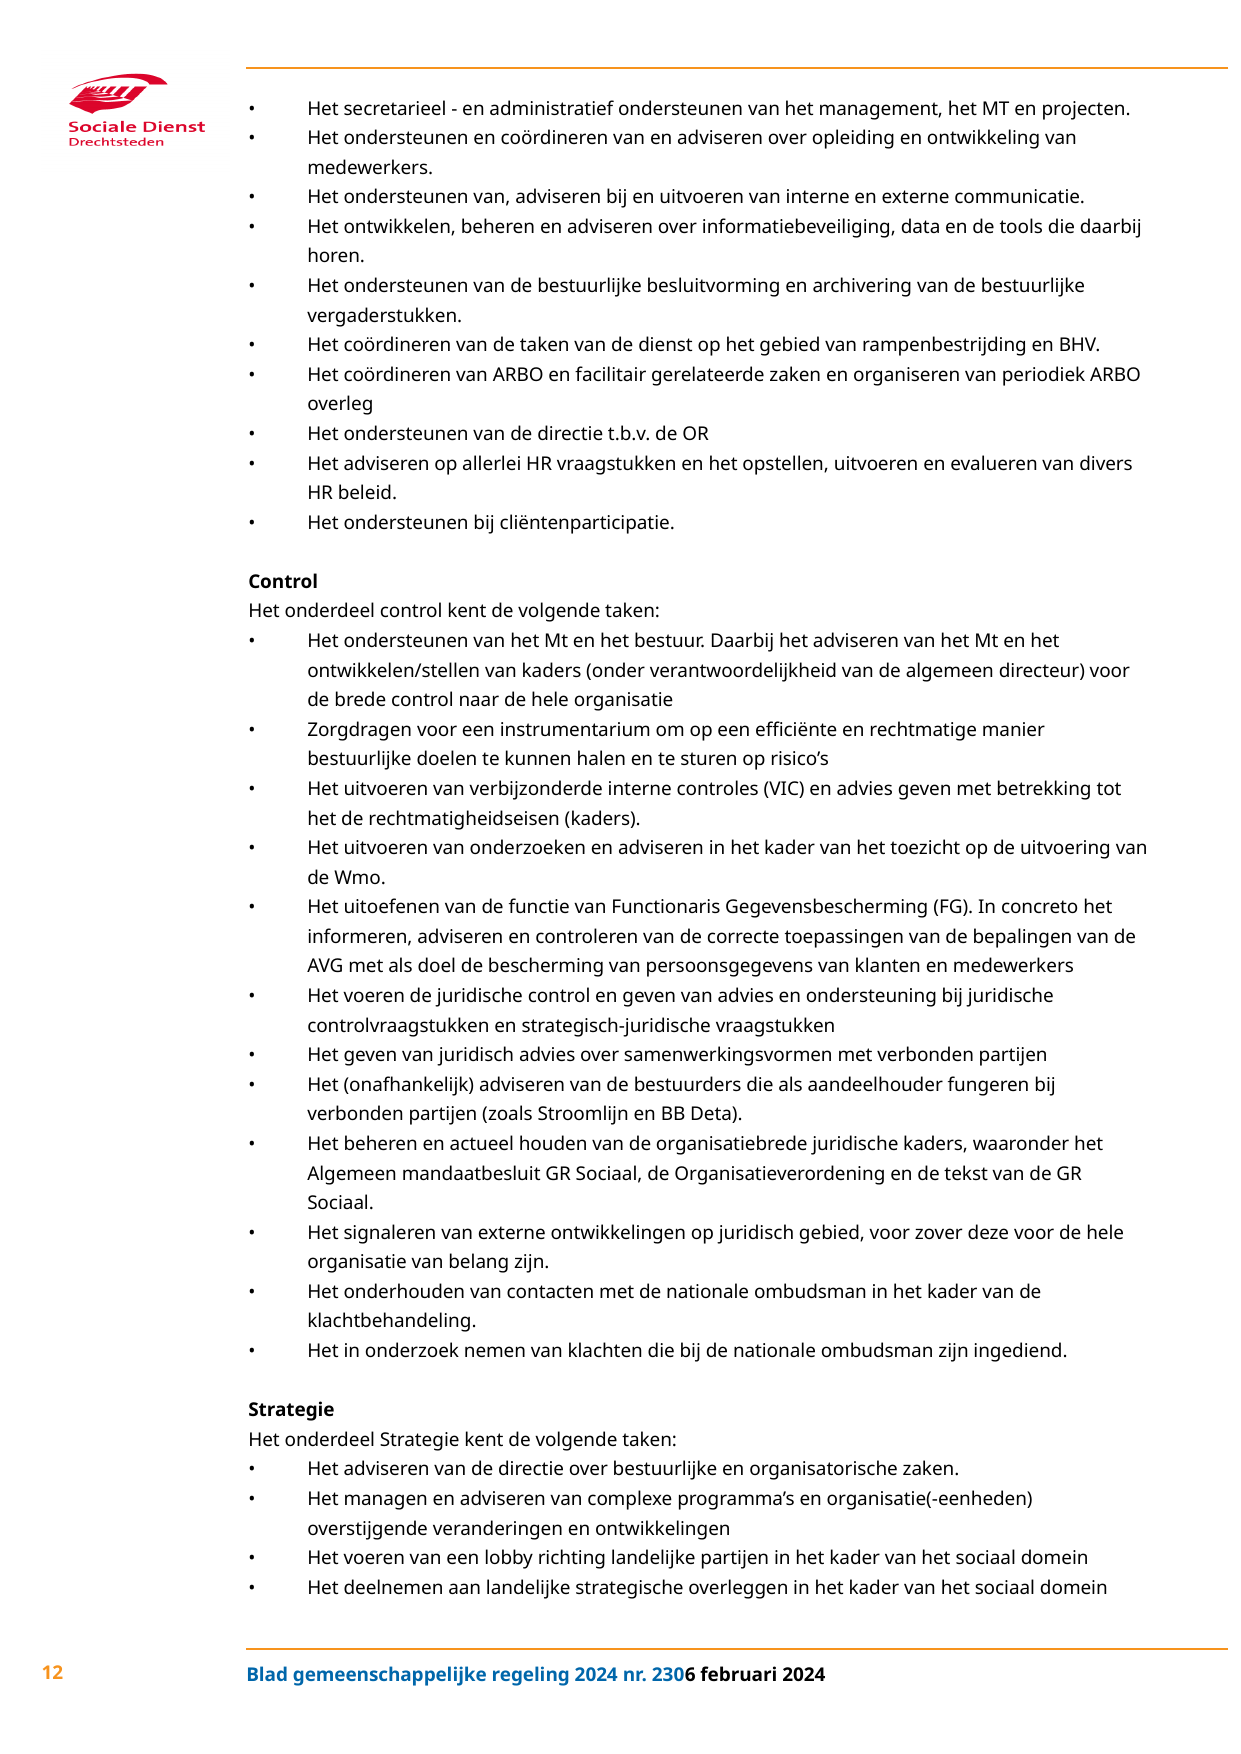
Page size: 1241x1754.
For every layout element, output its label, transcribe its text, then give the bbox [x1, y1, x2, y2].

list Het in onderzoek nemen van klachten die bij de nationale ombudsman zijn ingediend. [248, 1337, 1152, 1363]
list Het uitvoeren van onderzoeken en adviseren in het kader van het toezicht op de uitvoering van de Wmo. [248, 834, 1152, 890]
list Zorgdragen voor een instrumentarium om op een efficiënte en rechtmatige manier bestuurlijke doelen te kunnen halen en te sturen op risico’s [248, 716, 1152, 771]
list Het adviseren op allerlei HR vraagstukken en het opstellen, uitvoeren en evalueren van divers HR beleid. [248, 450, 1152, 505]
list Het geven van juridisch advies over samenwerkingsvormen met verbonden partijen [248, 1041, 1152, 1067]
list Het ondersteunen van, adviseren bij en uitvoeren van interne en externe communicatie. [248, 183, 1152, 209]
list Het deelnemen aan landelijke strategische overleggen in het kader van het sociaal domein [248, 1574, 1152, 1600]
list Het voeren van een lobby richting landelijke partijen in het kader van het sociaal domein [248, 1544, 1152, 1570]
list Het uitvoeren van verbijzonderde interne controles (VIC) en advies geven met betrekking tot het de rechtmatigheidseisen (kaders). [248, 775, 1152, 831]
list Het uitoefenen van de functie van Functionaris Gegevensbescherming (FG). In concreto het informeren, adviseren en controleren van de correcte toepassingen van de bepalingen van de AVG met als doel de bescherming van persoonsgegevens van klanten en medewerkers [248, 893, 1152, 978]
picture [41, 47, 231, 172]
list Het managen en adviseren van complexe programma’s en organisatie(-eenheden) overstijgende veranderingen en ontwikkelingen [248, 1485, 1152, 1541]
list Het secretarieel - en administratief ondersteunen van het management, het MT en projecten. [248, 95, 1152, 121]
text Het onderdeel control kent de volgende taken: [248, 598, 1152, 623]
list Het ontwikkelen, beheren en adviseren over informatiebeveiliging, data en de tools die daarbij horen. [248, 213, 1152, 268]
list Het (onafhankelijk) adviseren van de bestuurders die als aandeelhouder fungeren bij verbonden partijen (zoals Stroomlijn en BB Deta). [248, 1071, 1152, 1126]
list Het ondersteunen van het Mt en het bestuur. Daarbij het adviseren van het Mt en het ontwikkelen/stellen van kaders (onder verantwoordelijkheid van de algemeen directeur) voor de brede control naar de hele organisatie [248, 627, 1152, 712]
list Het coördineren van ARBO en facilitair gerelateerde zaken en organiseren van periodiek ARBO overleg [248, 361, 1152, 416]
list Het coördineren van de taken van de dienst op het gebied van rampenbestrijding en BHV. [248, 331, 1152, 357]
list Het onderhouden van contacten met de nationale ombudsman in het kader van de klachtbehandeling. [248, 1278, 1152, 1333]
list Het ondersteunen van de bestuurlijke besluitvorming en archivering van de bestuurlijke vergaderstukken. [248, 272, 1152, 328]
text Control [248, 568, 1152, 594]
list Het ondersteunen bij cliëntenparticipatie. [248, 509, 1152, 535]
list Het adviseren van de directie over bestuurlijke en organisatorische zaken. [248, 1456, 1152, 1481]
text Het onderdeel Strategie kent de volgende taken: [248, 1426, 1152, 1452]
list Het ondersteunen en coördineren van en adviseren over opleiding en ontwikkeling van medewerkers. [248, 124, 1152, 180]
list Het voeren de juridische control en geven van advies en ondersteuning bij juridische controlvraagstukken en strategisch-juridische vraagstukken [248, 982, 1152, 1038]
text Strategie [248, 1396, 1152, 1422]
list Het ondersteunen van de directie t.b.v. de OR [248, 420, 1152, 446]
list Het signaleren van externe ontwikkelingen op juridisch gebied, voor zover deze voor de hele organisatie van belang zijn. [248, 1219, 1152, 1274]
list Het beheren en actueel houden van de organisatiebrede juridische kaders, waaronder het Algemeen mandaatbesluit GR Sociaal, de Organisatieverordening en de tekst van de GR Sociaal. [248, 1130, 1152, 1215]
